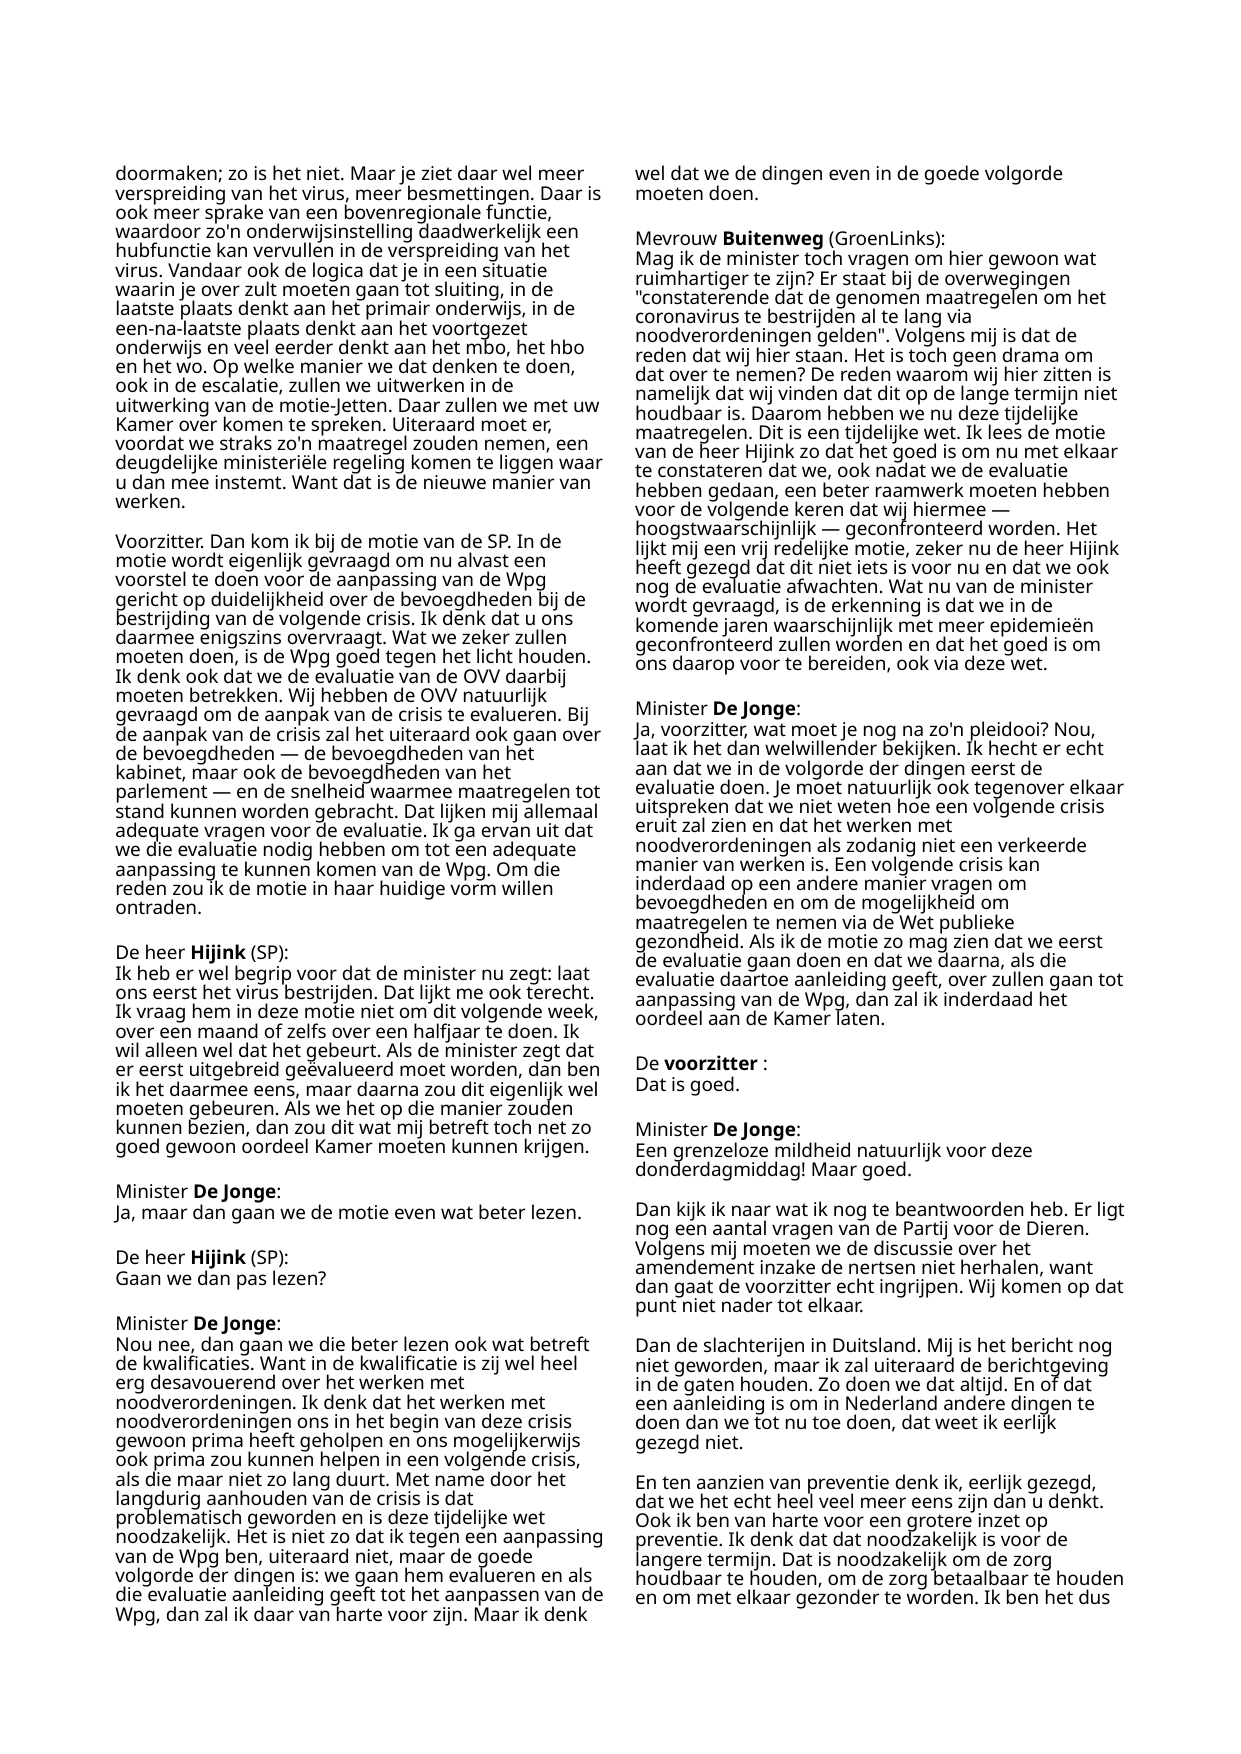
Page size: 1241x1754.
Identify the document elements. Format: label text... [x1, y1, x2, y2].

text Nou nee, dan gaan we die beter lezen ook wat betreft de kwalificaties. Want in de kwalificatie is zij wel heel erg desavouerend over het werken met noodverordeningen. Ik denk dat het werken met noodverordeningen ons in het begin van deze crisis gewoon prima heeft geholpen en ons mogelijkerwijs ook prima zou kunnen helpen in een volgende crisis, als die maar niet zo lang duurt. Met name door het langdurig aanhouden van de crisis is dat problematisch geworden en is deze tijdelijke wet noodzakelijk. Het is niet zo dat ik tegen een aanpassing van de Wpg ben, uiteraard niet, maar de goede volgorde der dingen is: we gaan hem evalueren en als die evaluatie aanleiding geeft tot het aanpassen van de Wpg, dan zal ik daar van harte voor zijn. Maar ik denk [115, 1336, 605, 1625]
text De voorzitter : [635, 1050, 1125, 1076]
text Mag ik de minister toch vragen om hier gewoon wat ruimhartiger te zijn? Er staat bij de overwegingen "constaterende dat de genomen maatregelen om het coronavirus te bestrijden al te lang via noodverordeningen gelden". Volgens mij is dat de reden dat wij hier staan. Het is toch geen drama om dat over te nemen? De reden waarom wij hier zitten is namelijk dat wij vinden dat dit op de lange termijn niet houdbaar is. Daarom hebben we nu deze tijdelijke maatregelen. Dit is een tijdelijke wet. Ik lees de motie van de heer Hijink zo dat het goed is om nu met elkaar te constateren dat we, ook nadat we de evaluatie hebben gedaan, een beter raamwerk moeten hebben voor de volgende keren dat wij hiermee — hoogstwaarschijnlijk — geconfronteerd worden. Het lijkt mij een vrij redelijke motie, zeker nu de heer Hijink heeft gezegd dat dit niet iets is voor nu en dat we ook nog de evaluatie afwachten. Wat nu van de minister wordt gevraagd, is de erkenning is dat we in de komende jaren waarschijnlijk met meer epidemieën geconfronteerd zullen worden en dat het goed is om ons daarop voor te bereiden, ook via deze wet. [635, 250, 1125, 674]
text Dan de slachterijen in Duitsland. Mij is het bericht nog niet geworden, maar ik zal uiteraard de berichtgeving in de gaten houden. Zo doen we dat altijd. En of dat een aanleiding is om in Nederland andere dingen te doen dan we tot nu toe doen, dat weet ik eerlijk gezegd niet. [635, 1337, 1125, 1453]
text Ja, voorzitter, wat moet je nog na zo'n pleidooi? Nou, laat ik het dan welwillender bekijken. Ik hecht er echt aan dat we in de volgorde der dingen eerst de evaluatie doen. Je moet natuurlijk ook tegenover elkaar uitspreken dat we niet weten hoe een volgende crisis eruit zal zien en dat het werken met noodverordeningen als zodanig niet een verkeerde manier van werken is. Een volgende crisis kan inderdaad op een andere manier vragen om bevoegdheden en om de mogelijkheid om maatregelen te nemen via de Wet publieke gezondheid. Als ik de motie zo mag zien dat we eerst de evaluatie gaan doen en dat we daarna, als die evaluatie daartoe aanleiding geeft, over zullen gaan tot aanpassing van de Wpg, dan zal ik inderdaad het oordeel aan de Kamer laten. [635, 721, 1125, 1029]
text Ja, maar dan gaan we de motie even wat beter lezen. [115, 1204, 605, 1223]
text De heer Hijink (SP): [115, 1244, 605, 1270]
text Minister De Jonge: [115, 1310, 605, 1336]
text doormaken; zo is het niet. Maar je ziet daar wel meer verspreiding van het virus, meer besmettingen. Daar is ook meer sprake van een bovenregionale functie, waardoor zo'n onderwijsinstelling daadwerkelijk een hubfunctie kan vervullen in de verspreiding van het virus. Vandaar ook de logica dat je in een situatie waarin je over zult moeten gaan tot sluiting, in de laatste plaats denkt aan het primair onderwijs, in de een-na-laatste plaats denkt aan het voortgezet onderwijs en veel eerder denkt aan het mbo, het hbo en het wo. Op welke manier we dat denken te doen, ook in de escalatie, zullen we uitwerken in de uitwerking van de motie-Jetten. Daar zullen we met uw Kamer over komen te spreken. Uiteraard moet er, voordat we straks zo'n maatregel zouden nemen, een deugdelijke ministeriële regeling komen te liggen waar u dan mee instemt. Want dat is de nieuwe manier van werken. [115, 165, 605, 512]
text Ik heb er wel begrip voor dat de minister nu zegt: laat ons eerst het virus bestrijden. Dat lijkt me ook terecht. Ik vraag hem in deze motie niet om dit volgende week, over een maand of zelfs over een halfjaar te doen. Ik wil alleen wel dat het gebeurt. Als de minister zegt dat er eerst uitgebreid geëvalueerd moet worden, dan ben ik het daarmee eens, maar daarna zou dit eigenlijk wel moeten gebeuren. Als we het op die manier zouden kunnen bezien, dan zou dit wat mij betreft toch net zo goed gewoon oordeel Kamer moeten kunnen krijgen. [115, 965, 605, 1158]
text En ten aanzien van preventie denk ik, eerlijk gezegd, dat we het echt heel veel meer eens zijn dan u denkt. Ook ik ben van harte voor een grotere inzet op preventie. Ik denk dat dat noodzakelijk is voor de langere termijn. Dat is noodzakelijk om de zorg houdbaar te houden, om de zorg betaalbaar te houden en om met elkaar gezonder te worden. Ik ben het dus [635, 1474, 1125, 1608]
text Een grenzeloze mildheid natuurlijk voor deze donderdagmiddag! Maar goed. [635, 1142, 1125, 1180]
text Minister De Jonge: [635, 695, 1125, 721]
text Gaan we dan pas lezen? [115, 1270, 605, 1289]
text Mevrouw Buitenweg (GroenLinks): [635, 225, 1125, 250]
text Minister De Jonge: [635, 1116, 1125, 1142]
text Dat is goed. [635, 1076, 1125, 1095]
text De heer Hijink (SP): [115, 939, 605, 965]
text wel dat we de dingen even in de goede volgorde moeten doen. [635, 165, 1125, 204]
text Dan kijk ik naar wat ik nog te beantwoorden heb. Er ligt nog een aantal vragen van de Partij voor de Dieren. Volgens mij moeten we de discussie over het amendement inzake de nertsen niet herhalen, want dan gaat de voorzitter echt ingrijpen. Wij komen op dat punt niet nader tot elkaar. [635, 1201, 1125, 1317]
text Minister De Jonge: [115, 1178, 605, 1204]
text Voorzitter. Dan kom ik bij de motie van de SP. In de motie wordt eigenlijk gevraagd om nu alvast een voorstel te doen voor de aanpassing van de Wpg gericht op duidelijkheid over de bevoegdheden bij de bestrijding van de volgende crisis. Ik denk dat u ons daarmee enigszins overvraagt. Wat we zeker zullen moeten doen, is de Wpg goed tegen het licht houden. Ik denk ook dat we de evaluatie van de OVV daarbij moeten betrekken. Wij hebben de OVV natuurlijk gevraagd om de aanpak van de crisis te evalueren. Bij de aanpak van de crisis zal het uiteraard ook gaan over de bevoegdheden — de bevoegdheden van het kabinet, maar ook de bevoegdheden van het parlement — en de snelheid waarmee maatregelen tot stand kunnen worden gebracht. Dat lijken mij allemaal adequate vragen voor de evaluatie. Ik ga ervan uit dat we die evaluatie nodig hebben om tot een adequate aanpassing te kunnen komen van de Wpg. Om die reden zou ik de motie in haar huidige vorm willen ontraden. [115, 533, 605, 918]
